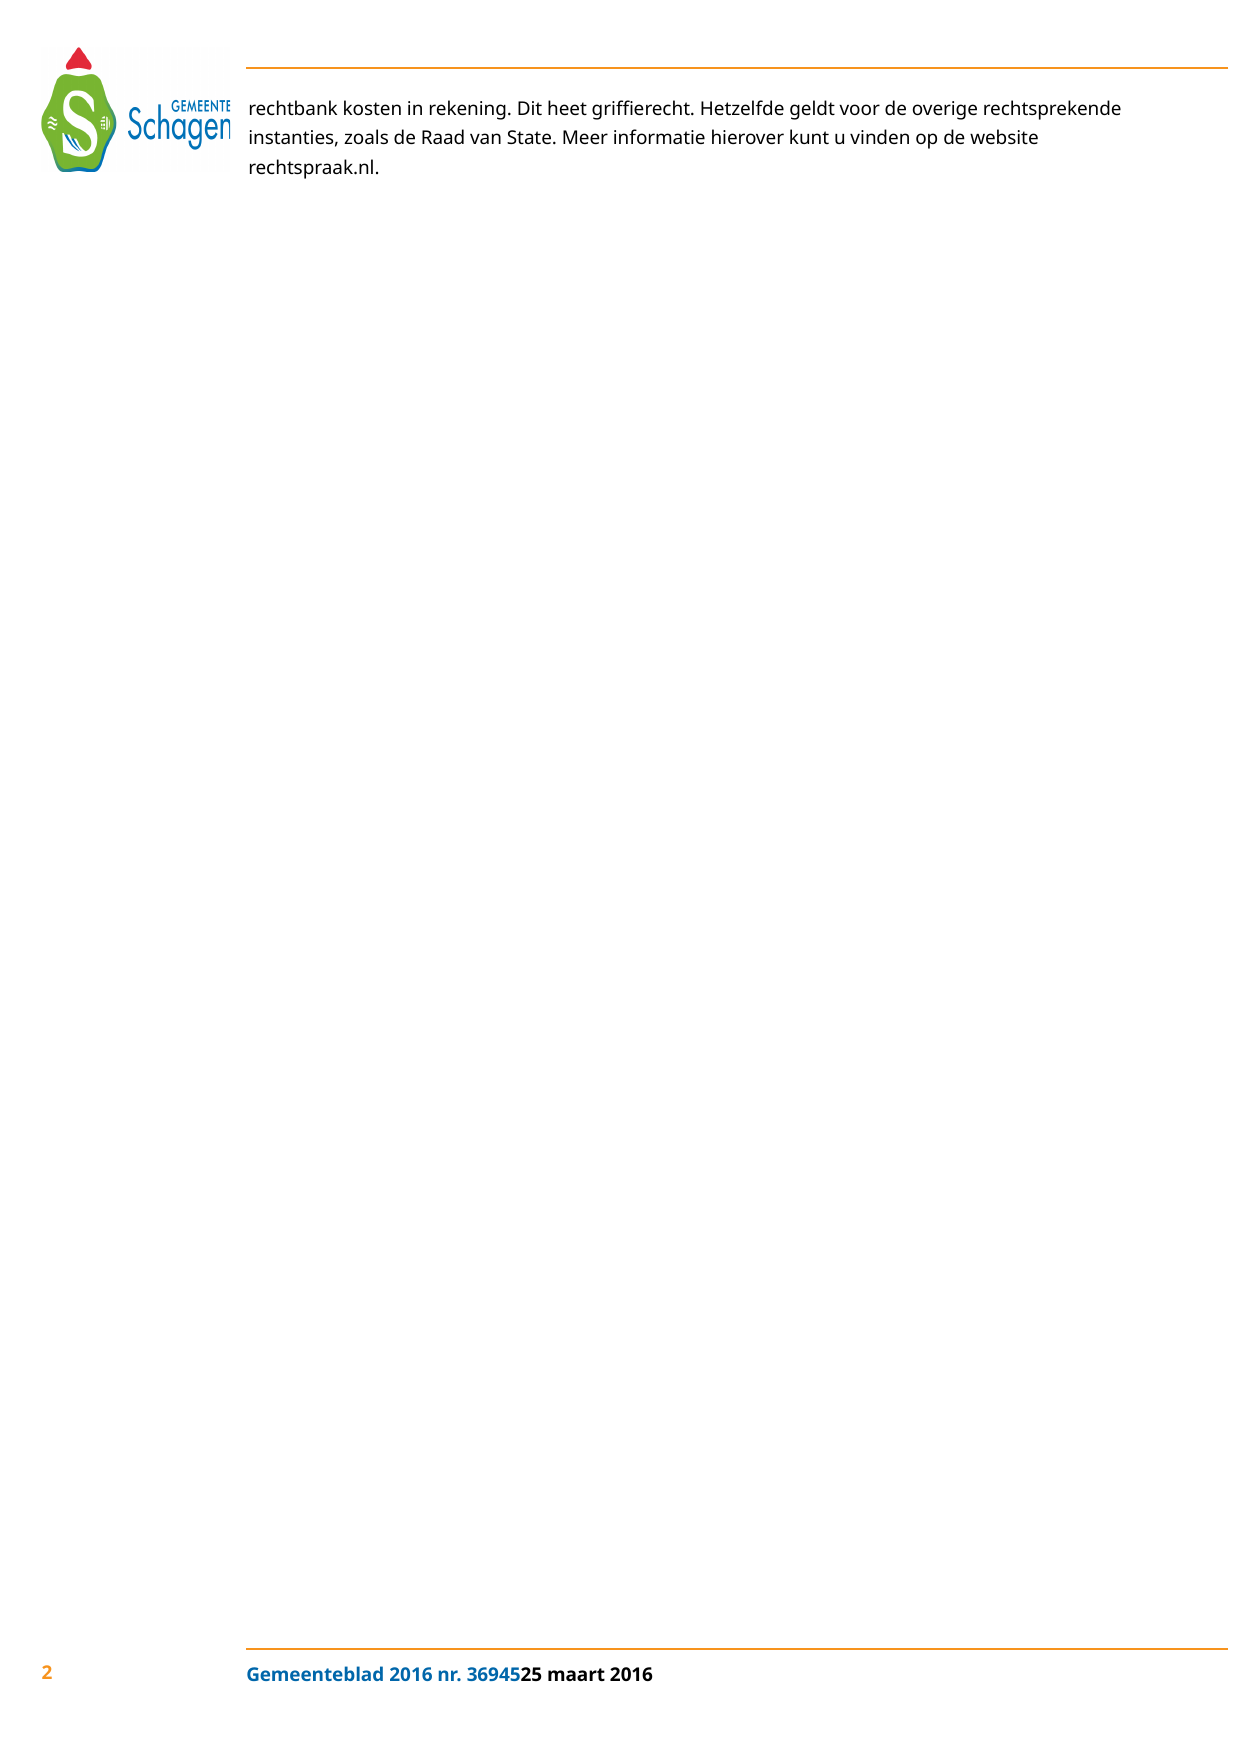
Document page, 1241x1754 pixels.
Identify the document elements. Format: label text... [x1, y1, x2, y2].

text rechtbank kosten in rekening. Dit heet griffierecht. Hetzelfde geldt voor de overige rechtsprekende instanties, zoals de Raad van State. Meer informatie hierover kunt u vinden op de website rechtspraak.nl. [248, 95, 1152, 180]
picture [41, 47, 231, 172]
